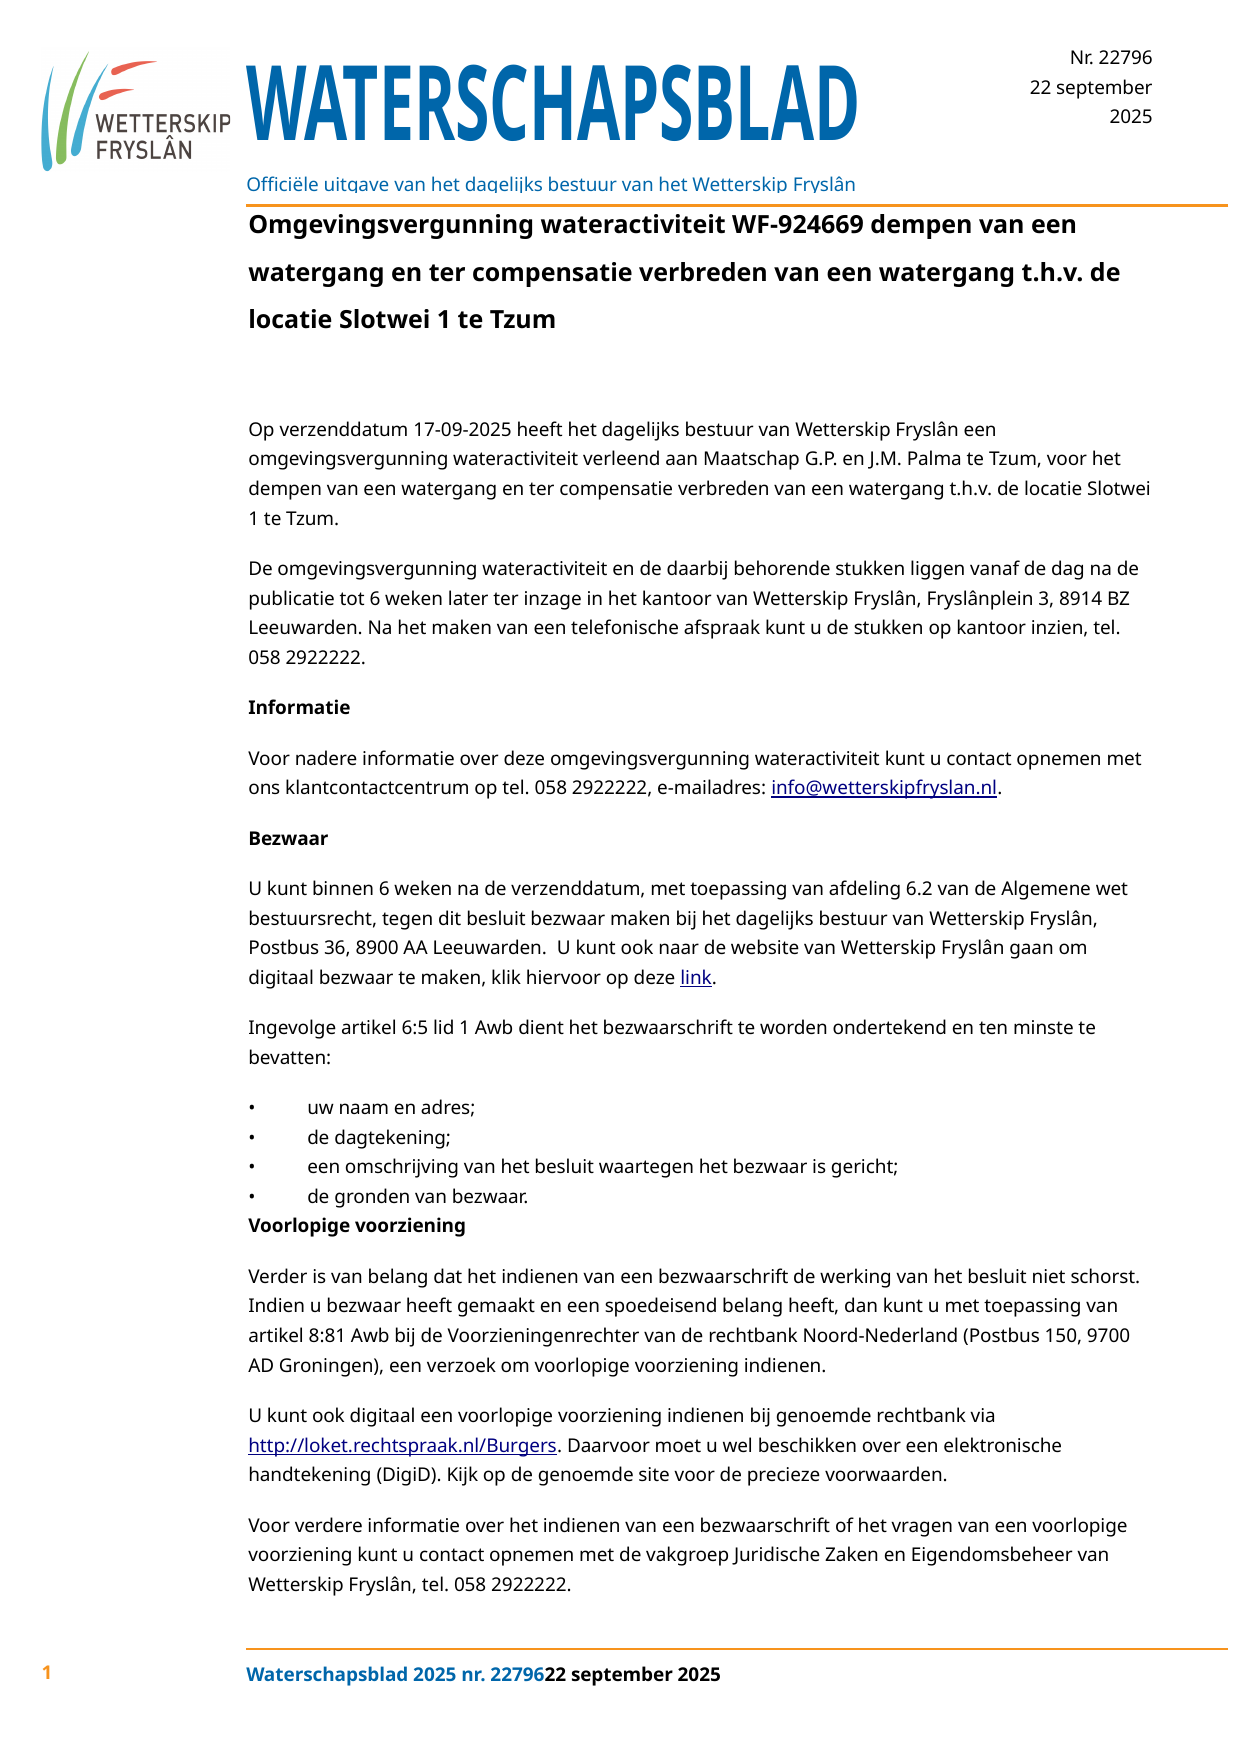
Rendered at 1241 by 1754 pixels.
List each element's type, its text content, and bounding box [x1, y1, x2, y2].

text Ingevolge artikel 6:5 lid 1 Awb dient het bezwaarschrift te worden ondertekend en ten minste te bevatten: [248, 1014, 1152, 1069]
text Bezwaar [248, 825, 1152, 850]
text Informatie [248, 694, 1152, 720]
list uw naam en adres; [248, 1094, 1152, 1120]
text Voor verdere informatie over het indienen van een bezwaarschrift of het vragen van een voorlopige voorziening kunt u contact opnemen met de vakgroep Juridische Zaken en Eigendomsbeheer van Wetterskip Fryslân, tel. 058 2922222. [248, 1512, 1152, 1597]
list de gronden van bezwaar. [248, 1183, 1152, 1209]
text Op verzenddatum 17-09-2025 heeft het dagelijks bestuur van Wetterskip Fryslân een omgevingsvergunning wateractiviteit verleend aan Maatschap G.P. en J.M. Palma te Tzum, voor het dempen van een watergang en ter compensatie verbreden van een watergang t.h.v. de locatie Slotwei 1 te Tzum. [248, 416, 1152, 530]
list de dagtekening; [248, 1124, 1152, 1149]
text U kunt ook digitaal een voorlopige voorziening indienen bij genoemde rechtbank via http://loket.rechtspraak.nl/Burgers. Daarvoor moet u wel beschikken over een elektronische handtekening (DigiD). Kijk op de genoemde site voor de precieze voorwaarden. [248, 1402, 1152, 1487]
text De omgevingsvergunning wateractiviteit en de daarbij behorende stukken liggen vanaf de dag na de publicatie tot 6 weken later ter inzage in het kantoor van Wetterskip Fryslân, Fryslânplein 3, 8914 BZ Leeuwarden. Na het maken van een telefonische afspraak kunt u de stukken op kantoor inzien, tel. 058 2922222. [248, 555, 1152, 669]
text Voor nadere informatie over deze omgevingsvergunning wateractiviteit kunt u contact opnemen met ons klantcontactcentrum op tel. 058 2922222, e-mailadres: info@wetterskipfryslan.nl. [248, 745, 1152, 800]
text Voorlopige voorziening [248, 1213, 1152, 1238]
text Omgevingsvergunning wateractiviteit WF-924669 dempen van een watergang en ter compensatie verbreden van een watergang t.h.v. de locatie Slotwei 1 te Tzum [248, 207, 1152, 336]
text Verder is van belang dat het indienen van een bezwaarschrift de werking van het besluit niet schorst. Indien u bezwaar heeft gemaakt en een spoedeisend belang heeft, dan kunt u met toepassing van artikel 8:81 Awb bij de Voorzieningenrechter van de rechtbank Noord-Nederland (Postbus 150, 9700 AD Groningen), een verzoek om voorlopige voorziening indienen. [248, 1263, 1152, 1377]
picture [41, 47, 231, 172]
list een omschrijving van het besluit waartegen het bezwaar is gericht; [248, 1153, 1152, 1179]
text U kunt binnen 6 weken na de verzenddatum, met toepassing van afdeling 6.2 van de Algemene wet bestuursrecht, tegen dit besluit bezwaar maken bij het dagelijks bestuur van Wetterskip Fryslân, Postbus 36, 8900 AA Leeuwarden. U kunt ook naar de website van Wetterskip Fryslân gaan om digitaal bezwaar te maken, klik hiervoor op deze link. [248, 875, 1152, 989]
